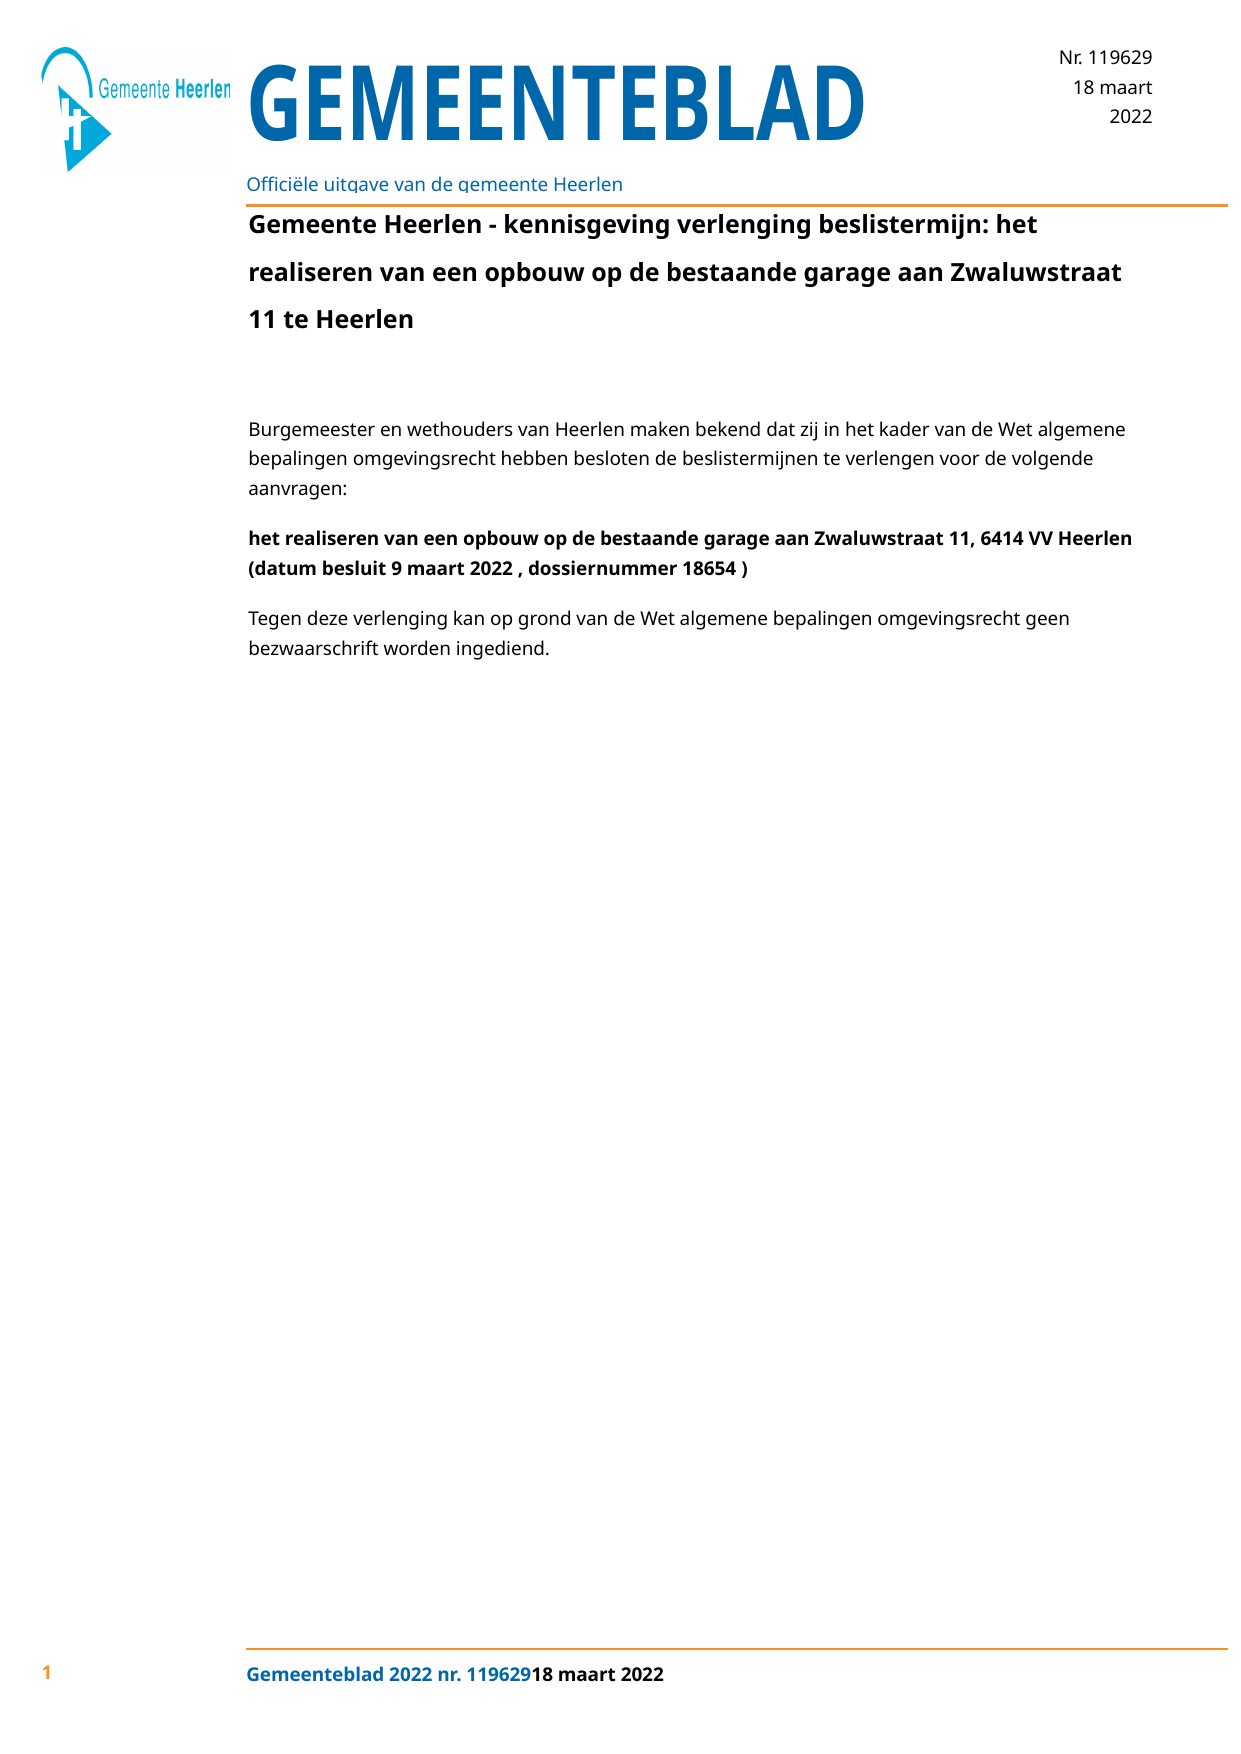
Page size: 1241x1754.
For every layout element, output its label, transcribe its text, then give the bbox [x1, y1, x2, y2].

picture [41, 47, 59, 70]
picture [41, 47, 231, 172]
text het realiseren van een opbouw op de bestaande garage aan Zwaluwstraat 11, 6414 VV Heerlen (datum besluit 9 maart 2022 , dossiernummer 18654 ) [248, 526, 1152, 581]
text Gemeente Heerlen - kennisgeving verlenging beslistermijn: het realiseren van een opbouw op de bestaande garage aan Zwaluwstraat 11 te Heerlen [248, 207, 1152, 336]
text Burgemeester en wethouders van Heerlen maken bekend dat zij in het kader van de Wet algemene bepalingen omgevingsrecht hebben besloten de beslistermijnen te verlengen voor de volgende aanvragen: [248, 416, 1152, 501]
text Tegen deze verlenging kan op grond van de Wet algemene bepalingen omgevingsrecht geen bezwaarschrift worden ingediend. [248, 606, 1152, 661]
